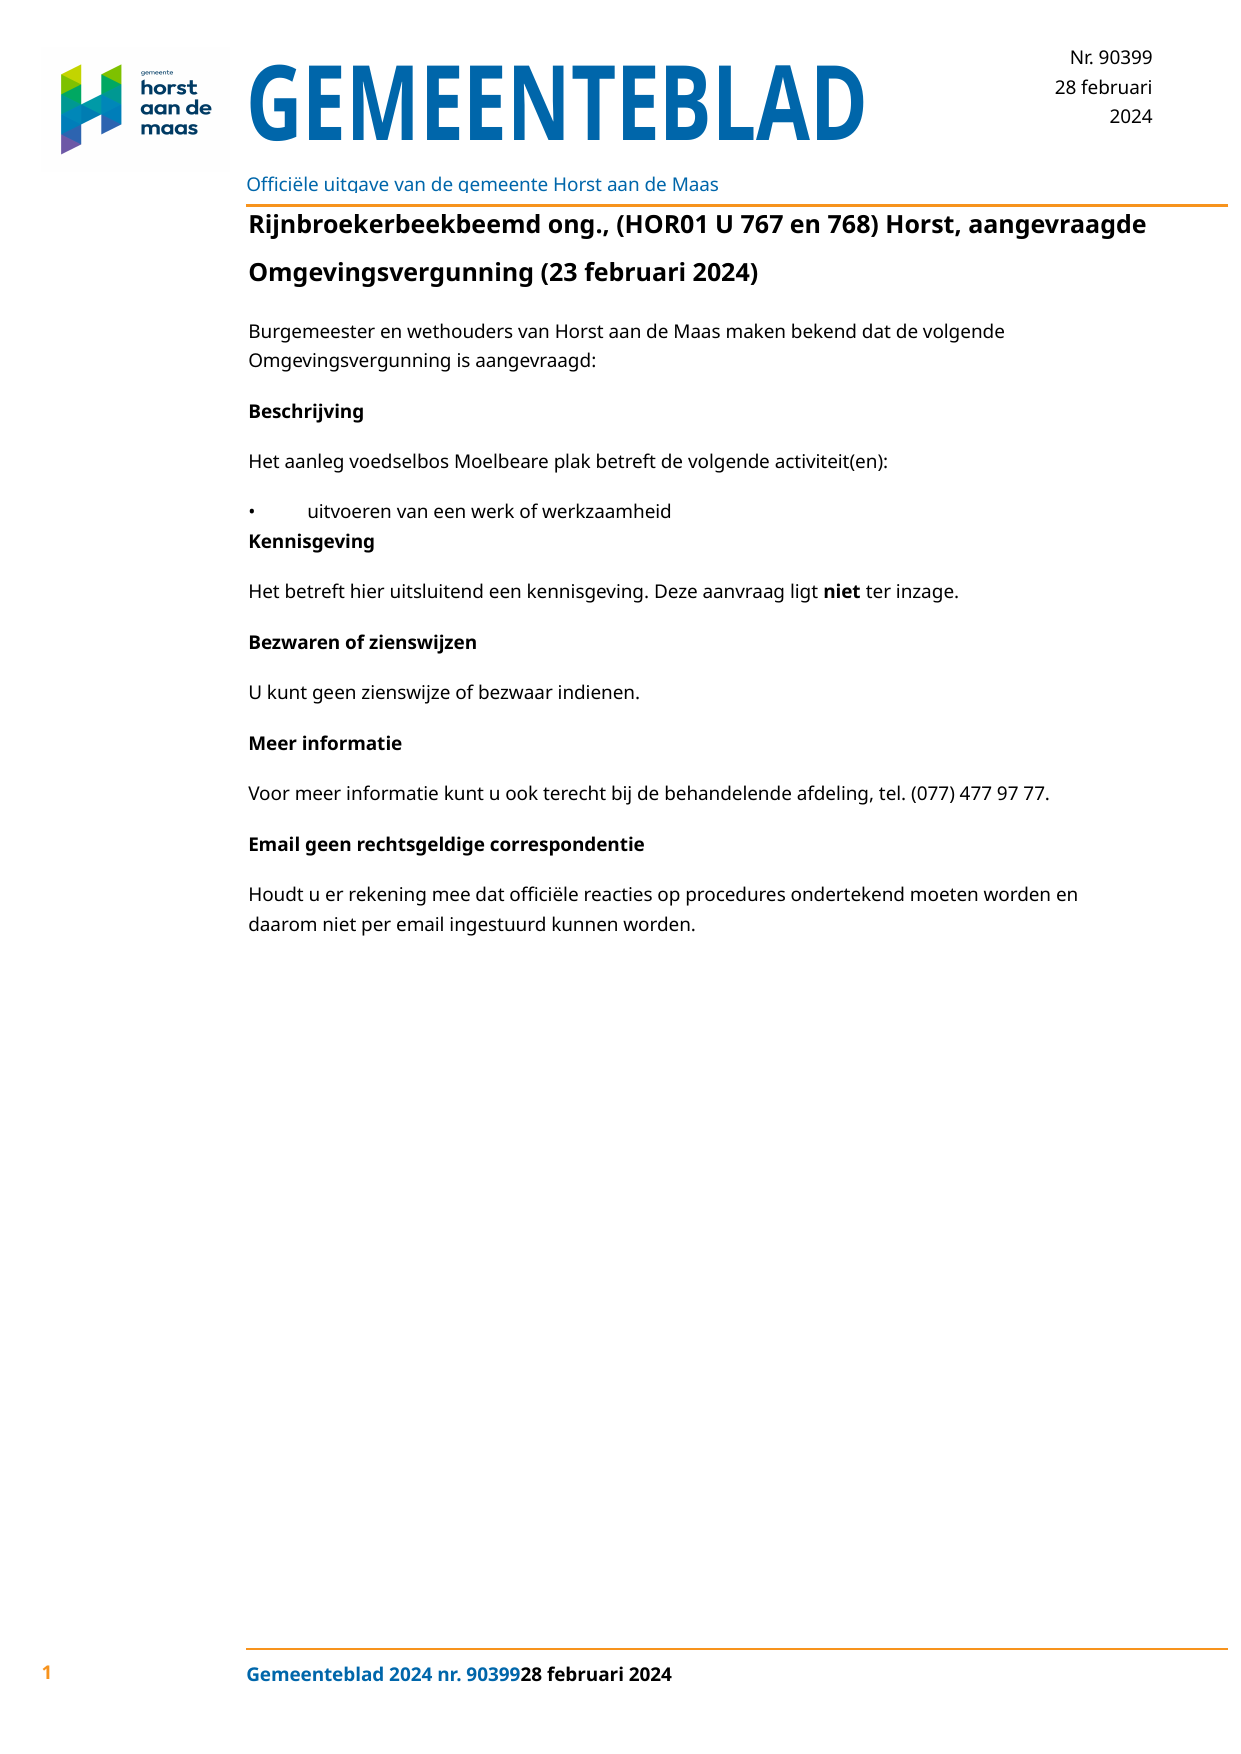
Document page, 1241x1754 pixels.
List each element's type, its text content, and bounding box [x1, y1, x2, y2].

text Email geen rechtsgeldige correspondentie [248, 831, 1152, 857]
text Kennisgeving [248, 528, 1152, 554]
text Rijnbroekerbeekbeemd ong., (HOR01 U 767 en 768) Horst, aangevraagde Omgevingsvergunning (23 februari 2024) [248, 207, 1152, 288]
text U kunt geen zienswijze of bezwaar indienen. [248, 679, 1152, 705]
text Voor meer informatie kunt u ook terecht bij de behandelende afdeling, tel. (077) 477 97 77. [248, 780, 1152, 806]
text Burgemeester en wethouders van Horst aan de Maas maken bekend dat de volgende Omgevingsvergunning is aangevraagd: [248, 318, 1152, 373]
text Het betreft hier uitsluitend een kennisgeving. Deze aanvraag ligt niet ter inzage. [248, 579, 1152, 604]
text Het aanleg voedselbos Moelbeare plak betreft de volgende activiteit(en): [248, 448, 1152, 474]
text Bezwaren of zienswijzen [248, 629, 1152, 655]
picture [41, 47, 231, 172]
text Meer informatie [248, 730, 1152, 756]
text Beschrijving [248, 398, 1152, 424]
list uitvoeren van een werk of werkzaamheid [248, 499, 1152, 524]
text Houdt u er rekening mee dat officiële reacties op procedures ondertekend moeten worden en daarom niet per email ingestuurd kunnen worden. [248, 881, 1152, 937]
